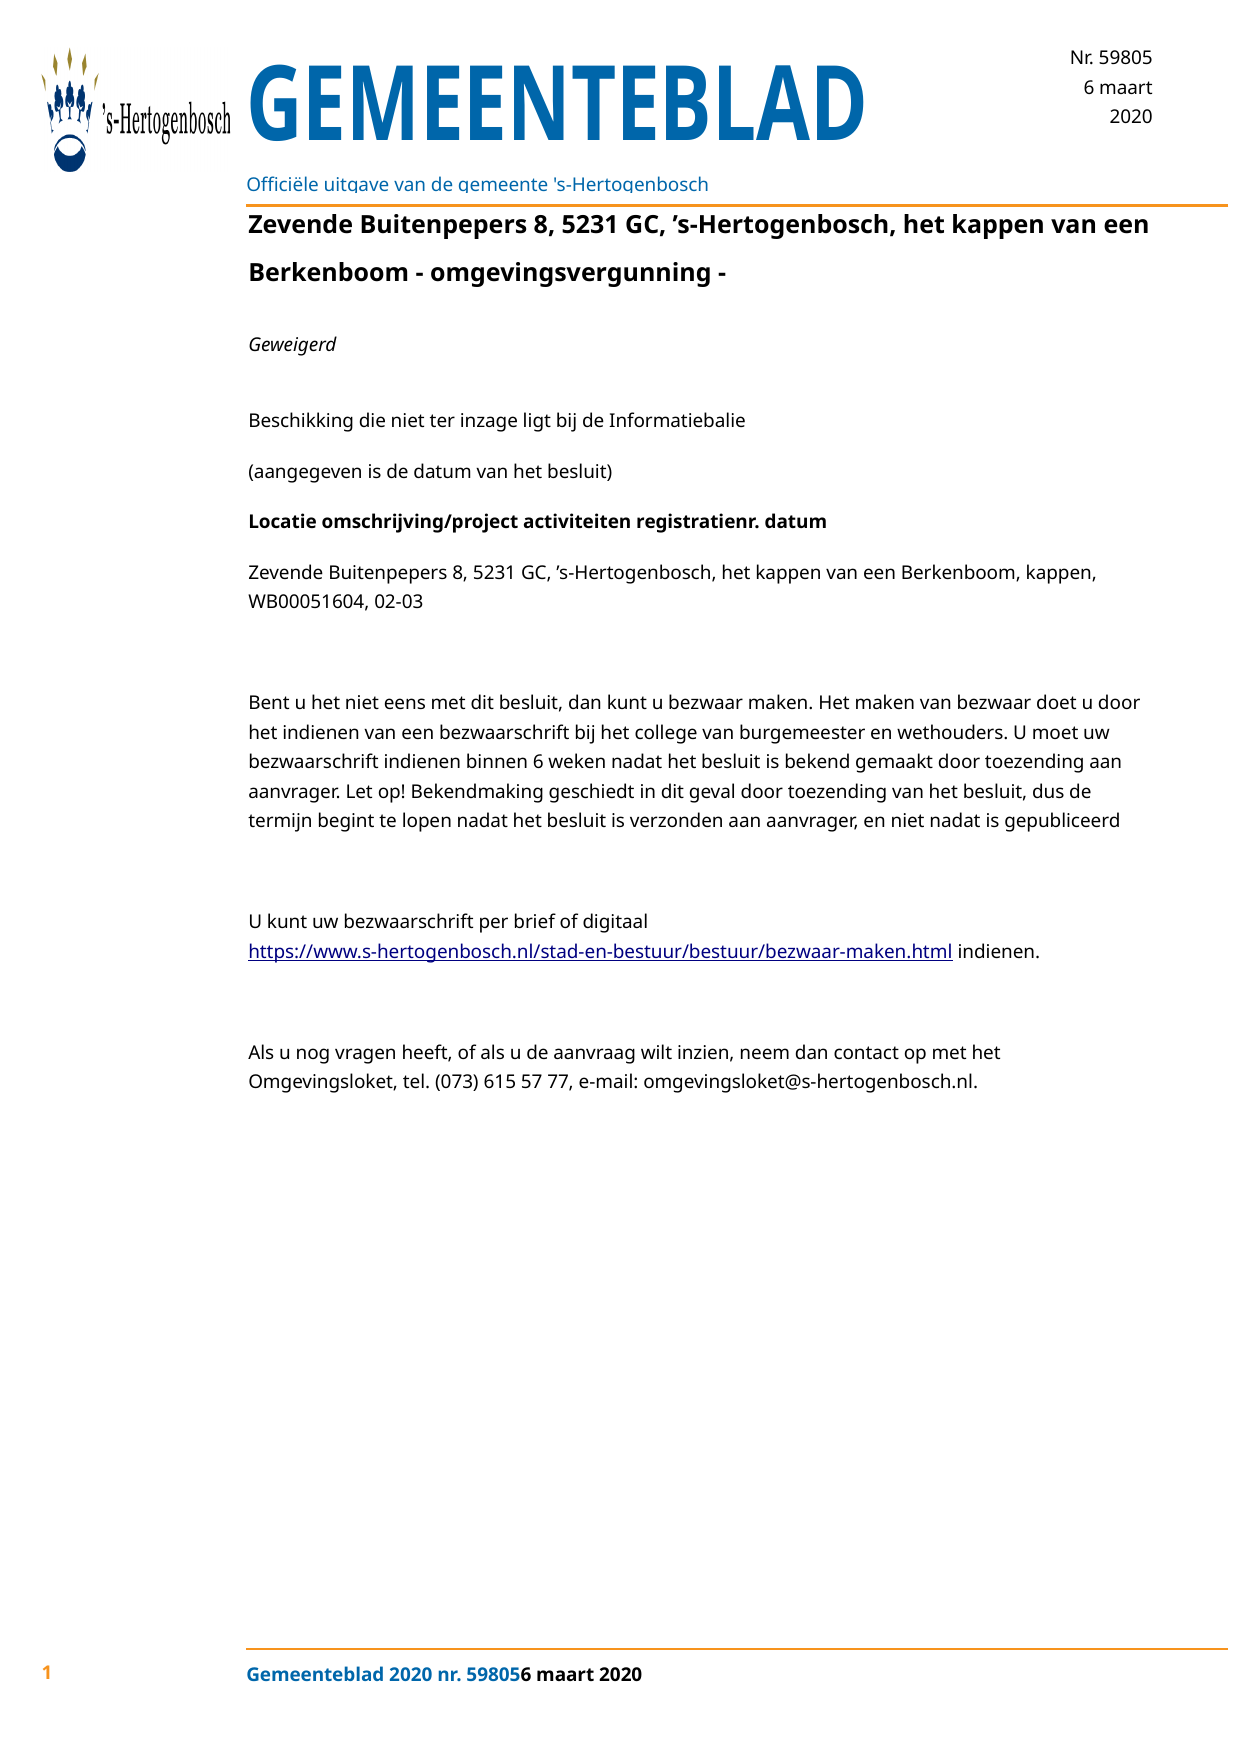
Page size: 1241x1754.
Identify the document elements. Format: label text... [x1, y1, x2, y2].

text Zevende Buitenpepers 8, 5231 GC, ’s-Hertogenbosch, het kappen van een Berkenboom - omgevingsvergunning - [248, 207, 1152, 288]
text Bent u het niet eens met dit besluit, dan kunt u bezwaar maken. Het maken van bezwaar doet u door het indienen van een bezwaarschrift bij het college van burgemeester en wethouders. U moet uw bezwaarschrift indienen binnen 6 weken nadat het besluit is bekend gemaakt door toezending aan aanvrager. Let op! Bekendmaking geschiedt in dit geval door toezending van het besluit, dus de termijn begint te lopen nadat het besluit is verzonden aan aanvrager, en niet nadat is gepubliceerd [248, 689, 1152, 833]
text Beschikking die niet ter inzage ligt bij de Informatiebalie [248, 408, 1152, 433]
picture [41, 47, 231, 172]
text (aangegeven is de datum van het besluit) [248, 458, 1152, 484]
text Geweigerd [248, 331, 1152, 357]
text U kunt uw bezwaarschrift per brief of digitaal https://www.s-hertogenbosch.nl/stad-en-bestuur/bestuur/bezwaar-maken.html indienen. [248, 908, 1152, 964]
text Als u nog vragen heeft, of als u de aanvraag wilt inzien, neem dan contact op met het Omgevingsloket, tel. (073) 615 57 77, e-mail: omgevingsloket@s-hertogenbosch.nl. [248, 1039, 1152, 1094]
text Zevende Buitenpepers 8, 5231 GC, ’s-Hertogenbosch, het kappen van een Berkenboom, kappen, WB00051604, 02-03 [248, 559, 1152, 614]
text Locatie omschrijving/project activiteiten registratienr. datum [248, 508, 1152, 534]
